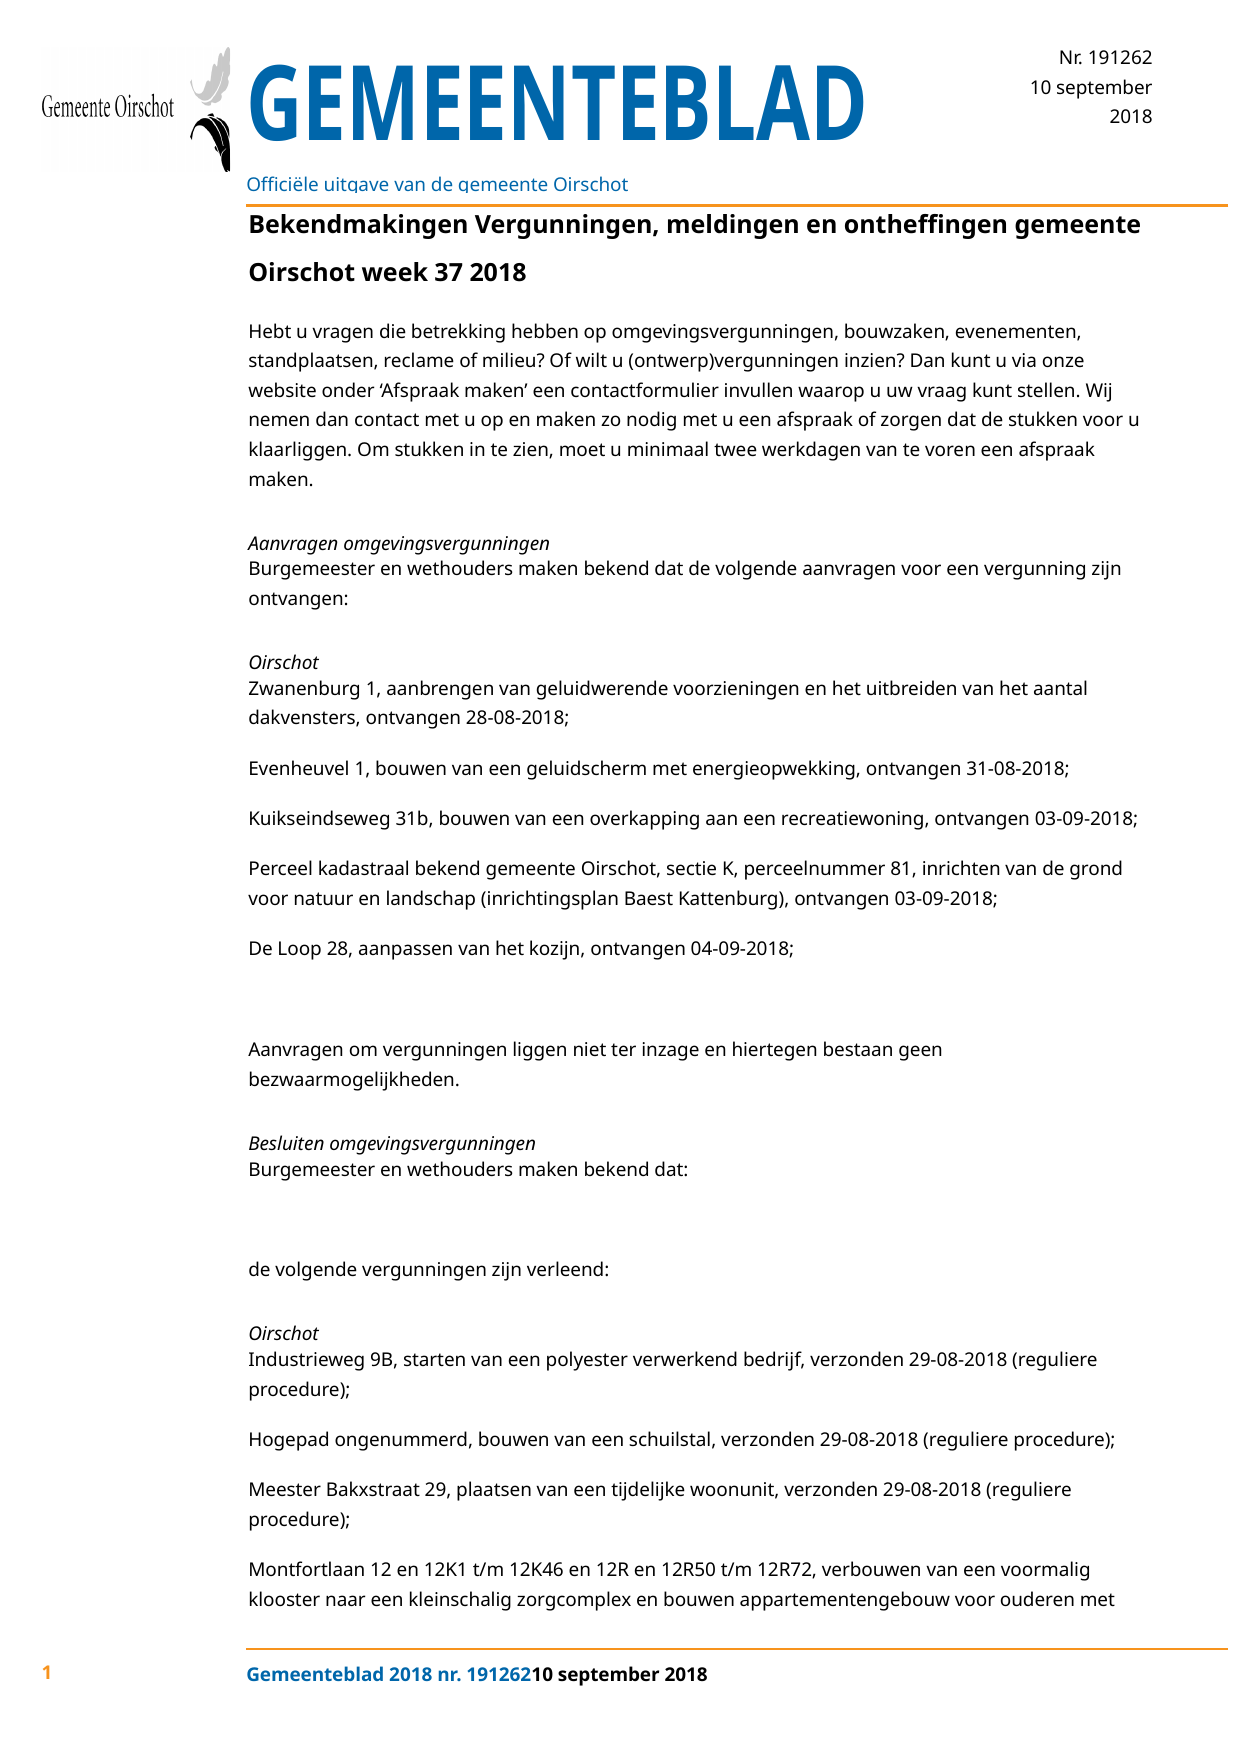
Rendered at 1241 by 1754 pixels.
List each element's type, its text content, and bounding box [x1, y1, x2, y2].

text de volgende vergunningen zijn verleend: [248, 1257, 1152, 1282]
text Evenheuvel 1, bouwen van een geluidscherm met energieopwekking, ontvangen 31-08-2018; [248, 755, 1152, 781]
text Burgemeester en wethouders maken bekend dat de volgende aanvragen voor een vergunning zijn ontvangen: [248, 556, 1152, 611]
text Aanvragen om vergunningen liggen niet ter inzage en hiertegen bestaan geen bezwaarmogelijkheden. [248, 1036, 1152, 1092]
text Kuikseindseweg 31b, bouwen van een overkapping aan een recreatiewoning, ontvangen 03-09-2018; [248, 805, 1152, 831]
text De Loop 28, aanpassen van het kozijn, ontvangen 04-09-2018; [248, 936, 1152, 961]
text Meester Bakxstraat 29, plaatsen van een tijdelijke woonunit, verzonden 29-08-2018 (reguliere procedure); [248, 1477, 1152, 1532]
picture [41, 47, 231, 172]
text Besluiten omgevingsvergunningen [248, 1130, 1152, 1156]
text Oirschot [248, 1321, 1152, 1346]
text Hogepad ongenummerd, bouwen van een schuilstal, verzonden 29-08-2018 (reguliere procedure); [248, 1426, 1152, 1452]
text Bekendmakingen Vergunningen, meldingen en ontheffingen gemeente Oirschot week 37 2018 [248, 207, 1152, 288]
text Oirschot [248, 649, 1152, 675]
text Industrieweg 9B, starten van een polyester verwerkend bedrijf, verzonden 29-08-2018 (reguliere procedure); [248, 1346, 1152, 1402]
text Hebt u vragen die betrekking hebben op omgevingsvergunningen, bouwzaken, evenementen, standplaatsen, reclame of milieu? Of wilt u (ontwerp)vergunningen inzien? Dan kunt u via onze website onder ‘Afspraak maken’ een contactformulier invullen waarop u uw vraag kunt stellen. Wij nemen dan contact met u op en maken zo nodig met u een afspraak of zorgen dat de stukken voor u klaarliggen. Om stukken in te zien, moet u minimaal twee werkdagen van te voren een afspraak maken. [248, 318, 1152, 492]
text Burgemeester en wethouders maken bekend dat: [248, 1156, 1152, 1181]
text Zwanenburg 1, aanbrengen van geluidwerende voorzieningen en het uitbreiden van het aantal dakvensters, ontvangen 28-08-2018; [248, 675, 1152, 730]
text Perceel kadastraal bekend gemeente Oirschot, sectie K, perceelnummer 81, inrichten van de grond voor natuur en landschap (inrichtingsplan Baest Kattenburg), ontvangen 03-09-2018; [248, 856, 1152, 911]
text Montfortlaan 12 en 12K1 t/m 12K46 en 12R en 12R50 t/m 12R72, verbouwen van een voormalig klooster naar een kleinschalig zorgcomplex en bouwen appartementengebouw voor ouderen met [248, 1557, 1152, 1612]
text Aanvragen omgevingsvergunningen [248, 530, 1152, 556]
